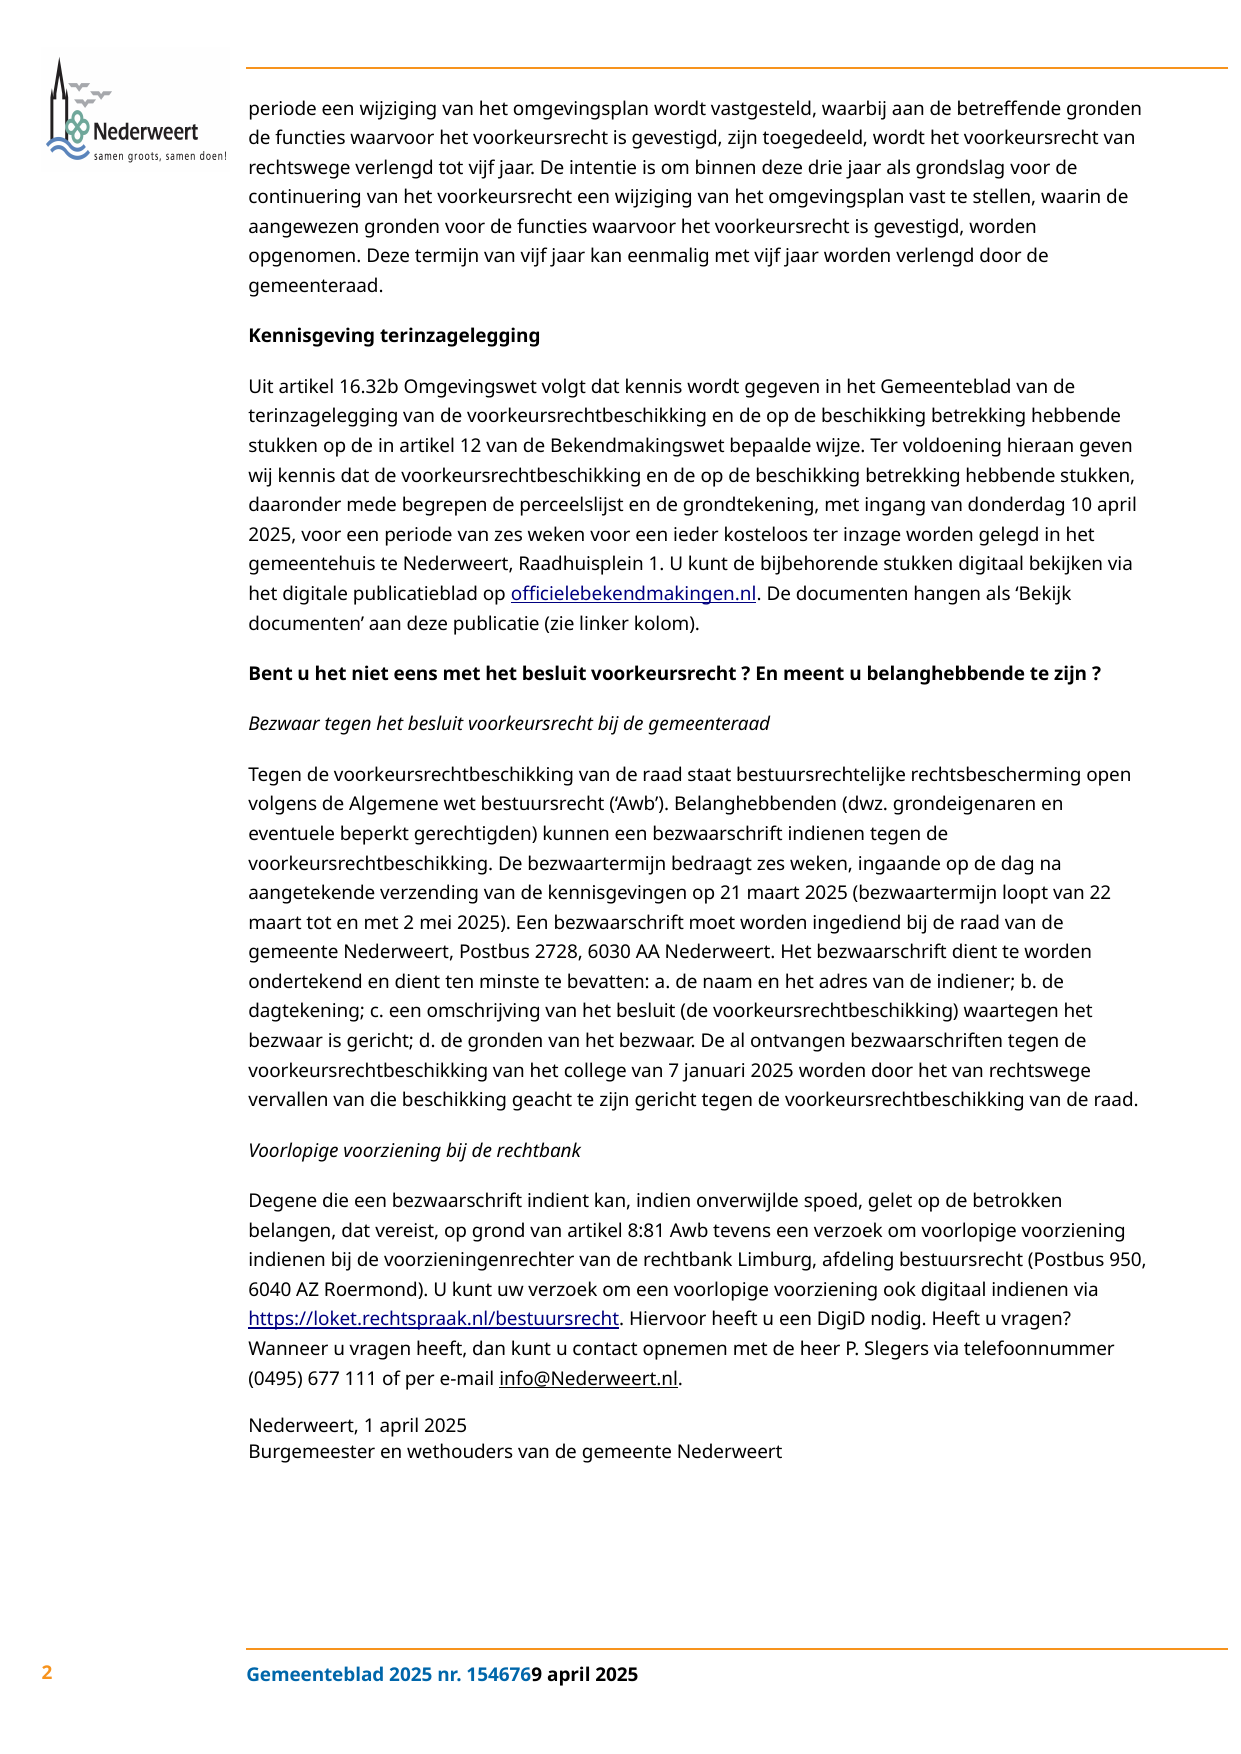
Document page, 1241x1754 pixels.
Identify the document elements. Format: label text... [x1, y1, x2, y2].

text Voorlopige voorziening bij de rechtbank [248, 1137, 1152, 1163]
text periode een wijziging van het omgevingsplan wordt vastgesteld, waarbij aan de betreffende gronden de functies waarvoor het voorkeursrecht is gevestigd, zijn toegedeeld, wordt het voorkeursrecht van rechtswege verlengd tot vijf jaar. De intentie is om binnen deze drie jaar als grondslag voor de continuering van het voorkeursrecht een wijziging van het omgevingsplan vast te stellen, waarin de aangewezen gronden voor de functies waarvoor het voorkeursrecht is gevestigd, worden opgenomen. Deze termijn van vijf jaar kan eenmalig met vijf jaar worden verlengd door de gemeenteraad. [248, 95, 1152, 298]
text Uit artikel 16.32b Omgevingswet volgt dat kennis wordt gegeven in het Gemeenteblad van de terinzagelegging van de voorkeursrechtbeschikking en de op de beschikking betrekking hebbende stukken op de in artikel 12 van de Bekendmakingswet bepaalde wijze. Ter voldoening hieraan geven wij kennis dat de voorkeursrechtbeschikking en de op de beschikking betrekking hebbende stukken, daaronder mede begrepen de perceelslijst en de grondtekening, met ingang van donderdag 10 april 2025, voor een periode van zes weken voor een ieder kosteloos ter inzage worden gelegd in het gemeentehuis te Nederweert, Raadhuisplein 1. U kunt de bijbehorende stukken digitaal bekijken via het digitale publicatieblad op officielebekendmakingen.nl. De documenten hangen als ‘Bekijk documenten’ aan deze publicatie (zie linker kolom). [248, 373, 1152, 636]
text Nederweert, 1 april 2025 [248, 1413, 1152, 1438]
text Degene die een bezwaarschrift indient kan, indien onverwijlde spoed, gelet op de betrokken belangen, dat vereist, op grond van artikel 8:81 Awb tevens een verzoek om voorlopige voorziening indienen bij de voorzieningenrechter van de rechtbank Limburg, afdeling bestuursrecht (Postbus 950, 6040 AZ Roermond). U kunt uw verzoek om een voorlopige voorziening ook digitaal indienen via https://loket.rechtspraak.nl/bestuursrecht. Hiervoor heeft u een DigiD nodig. Heeft u vragen? Wanneer u vragen heeft, dan kunt u contact opnemen met de heer P. Slegers via telefoonnummer (0495) 677 111 of per e-mail info@Nederweert.nl. [248, 1187, 1152, 1391]
text Kennisgeving terinzagelegging [248, 323, 1152, 348]
text Bezwaar tegen het besluit voorkeursrecht bij de gemeenteraad [248, 711, 1152, 736]
text Burgemeester en wethouders van de gemeente Nederweert [248, 1438, 1152, 1464]
picture [41, 47, 231, 172]
text Bent u het niet eens met het besluit voorkeursrecht ? En meent u belanghebbende te zijn ? [248, 660, 1152, 686]
text Tegen de voorkeursrechtbeschikking van de raad staat bestuursrechtelijke rechtsbescherming open volgens de Algemene wet bestuursrecht (‘Awb’). Belanghebbenden (dwz. grondeigenaren en eventuele beperkt gerechtigden) kunnen een bezwaarschrift indienen tegen de voorkeursrechtbeschikking. De bezwaartermijn bedraagt zes weken, ingaande op de dag na aangetekende verzending van de kennisgevingen op 21 maart 2025 (bezwaartermijn loopt van 22 maart tot en met 2 mei 2025). Een bezwaarschrift moet worden ingediend bij de raad van de gemeente Nederweert, Postbus 2728, 6030 AA Nederweert. Het bezwaarschrift dient te worden ondertekend en dient ten minste te bevatten: a. de naam en het adres van de indiener; b. de dagtekening; c. een omschrijving van het besluit (de voorkeursrechtbeschikking) waartegen het bezwaar is gericht; d. de gronden van het bezwaar. De al ontvangen bezwaarschriften tegen de voorkeursrechtbeschikking van het college van 7 januari 2025 worden door het van rechtswege vervallen van die beschikking geacht te zijn gericht tegen de voorkeursrechtbeschikking van de raad. [248, 761, 1152, 1112]
